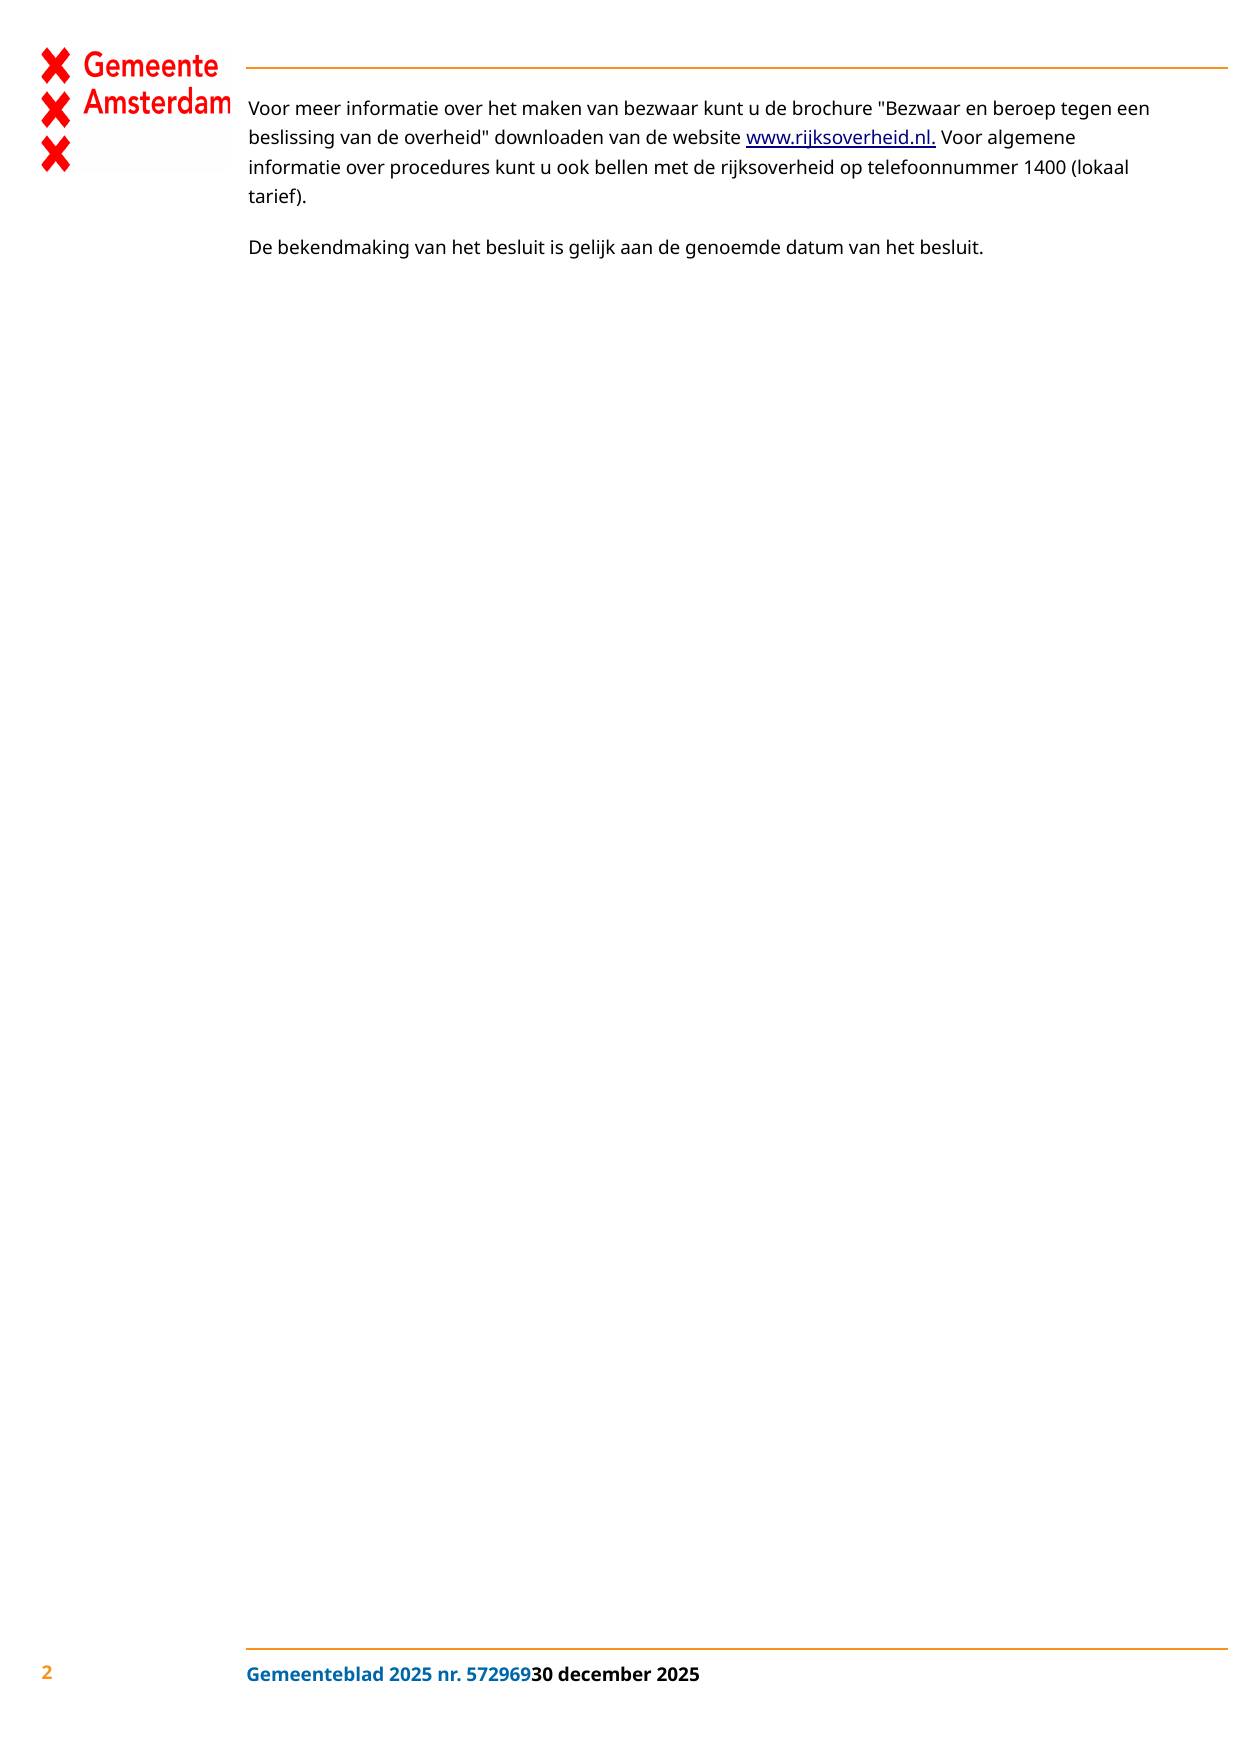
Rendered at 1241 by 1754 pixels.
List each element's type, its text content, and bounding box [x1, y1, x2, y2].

text Voor meer informatie over het maken van bezwaar kunt u de brochure "Bezwaar en beroep tegen een beslissing van de overheid" downloaden van de website www.rijksoverheid.nl. Voor algemene informatie over procedures kunt u ook bellen met de rijksoverheid op telefoonnummer 1400 (lokaal tarief). [248, 95, 1152, 209]
text De bekendmaking van het besluit is gelijk aan de genoemde datum van het besluit. [248, 234, 1152, 260]
picture [41, 47, 231, 172]
